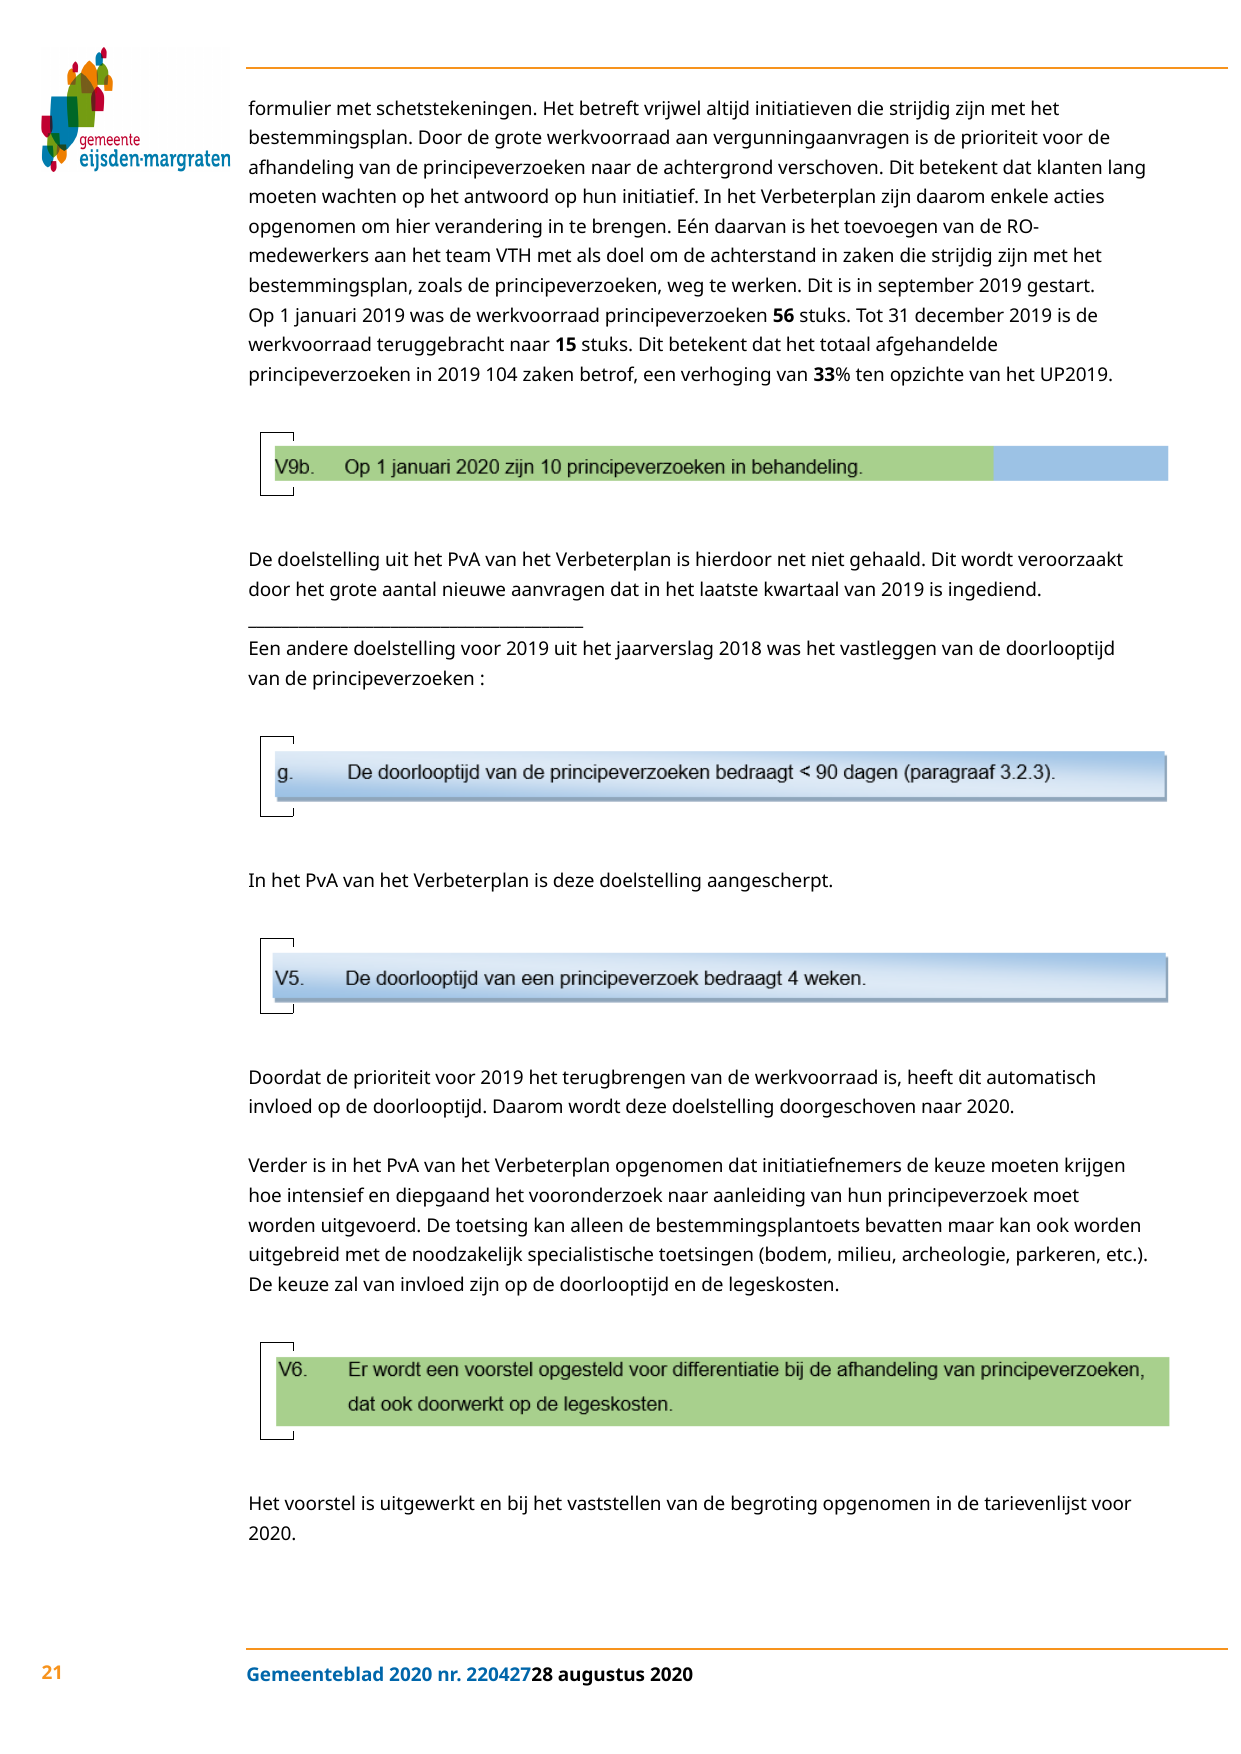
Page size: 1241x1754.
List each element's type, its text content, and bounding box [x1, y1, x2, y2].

text Het voorstel is uitgewerkt en bij het vaststellen van de begroting opgenomen in de tarievenlijst voor 2020. [248, 1490, 1152, 1546]
picture [268, 744, 1173, 808]
picture [268, 1351, 1173, 1431]
text De doelstelling uit het PvA van het Verbeterplan is hierdoor net niet gehaald. Dit wordt veroorzaakt door het grote aantal nieuwe aanvragen dat in het laatste kwartaal van 2019 is ingediend. [248, 546, 1152, 602]
picture [268, 947, 1173, 1004]
text Verder is in het PvA van het Verbeterplan opgenomen dat initiatiefnemers de keuze moeten krijgen hoe intensief en diepgaand het vooronderzoek naar aanleiding van hun principeverzoek moet worden uitgevoerd. De toetsing kan alleen de bestemmingsplantoets bevatten maar kan ook worden uitgebreid met de noodzakelijk specialistische toetsingen (bodem, milieu, archeologie, parkeren, etc.). De keuze zal van invloed zijn op de doorlooptijd en de legeskosten. [248, 1153, 1152, 1297]
text Doordat de prioriteit voor 2019 het terugbrengen van de werkvoorraad is, heeft dit automatisch invloed op de doorlooptijd. Daarom wordt deze doelstelling doorgeschoven naar 2020. [248, 1064, 1152, 1119]
text ________________________________________ [248, 606, 1152, 631]
text Op 1 januari 2019 was de werkvoorraad principeverzoeken 56 stuks. Tot 31 december 2019 is de werkvoorraad teruggebracht naar 15 stuks. Dit betekent dat het totaal afgehandelde principeverzoeken in 2019 104 zaken betrof, een verhoging van 33% ten opzichte van het UP2019. [248, 302, 1152, 387]
text Een andere doelstelling voor 2019 uit het jaarverslag 2018 was het vastleggen van de doorlooptijd van de principeverzoeken : [248, 635, 1152, 691]
picture [41, 47, 231, 172]
text In het PvA van het Verbeterplan is deze doelstelling aangescherpt. [248, 867, 1152, 893]
picture [268, 441, 1173, 487]
text formulier met schetstekeningen. Het betreft vrijwel altijd initiatieven die strijdig zijn met het bestemmingsplan. Door de grote werkvoorraad aan vergunningaanvragen is de prioriteit voor de afhandeling van de principeverzoeken naar de achtergrond verschoven. Dit betekent dat klanten lang moeten wachten op het antwoord op hun initiatief. In het Verbeterplan zijn daarom enkele acties opgenomen om hier verandering in te brengen. Eén daarvan is het toevoegen van de RO-medewerkers aan het team VTH met als doel om de achterstand in zaken die strijdig zijn met het bestemmingsplan, zoals de principeverzoeken, weg te werken. Dit is in september 2019 gestart. [248, 95, 1152, 298]
